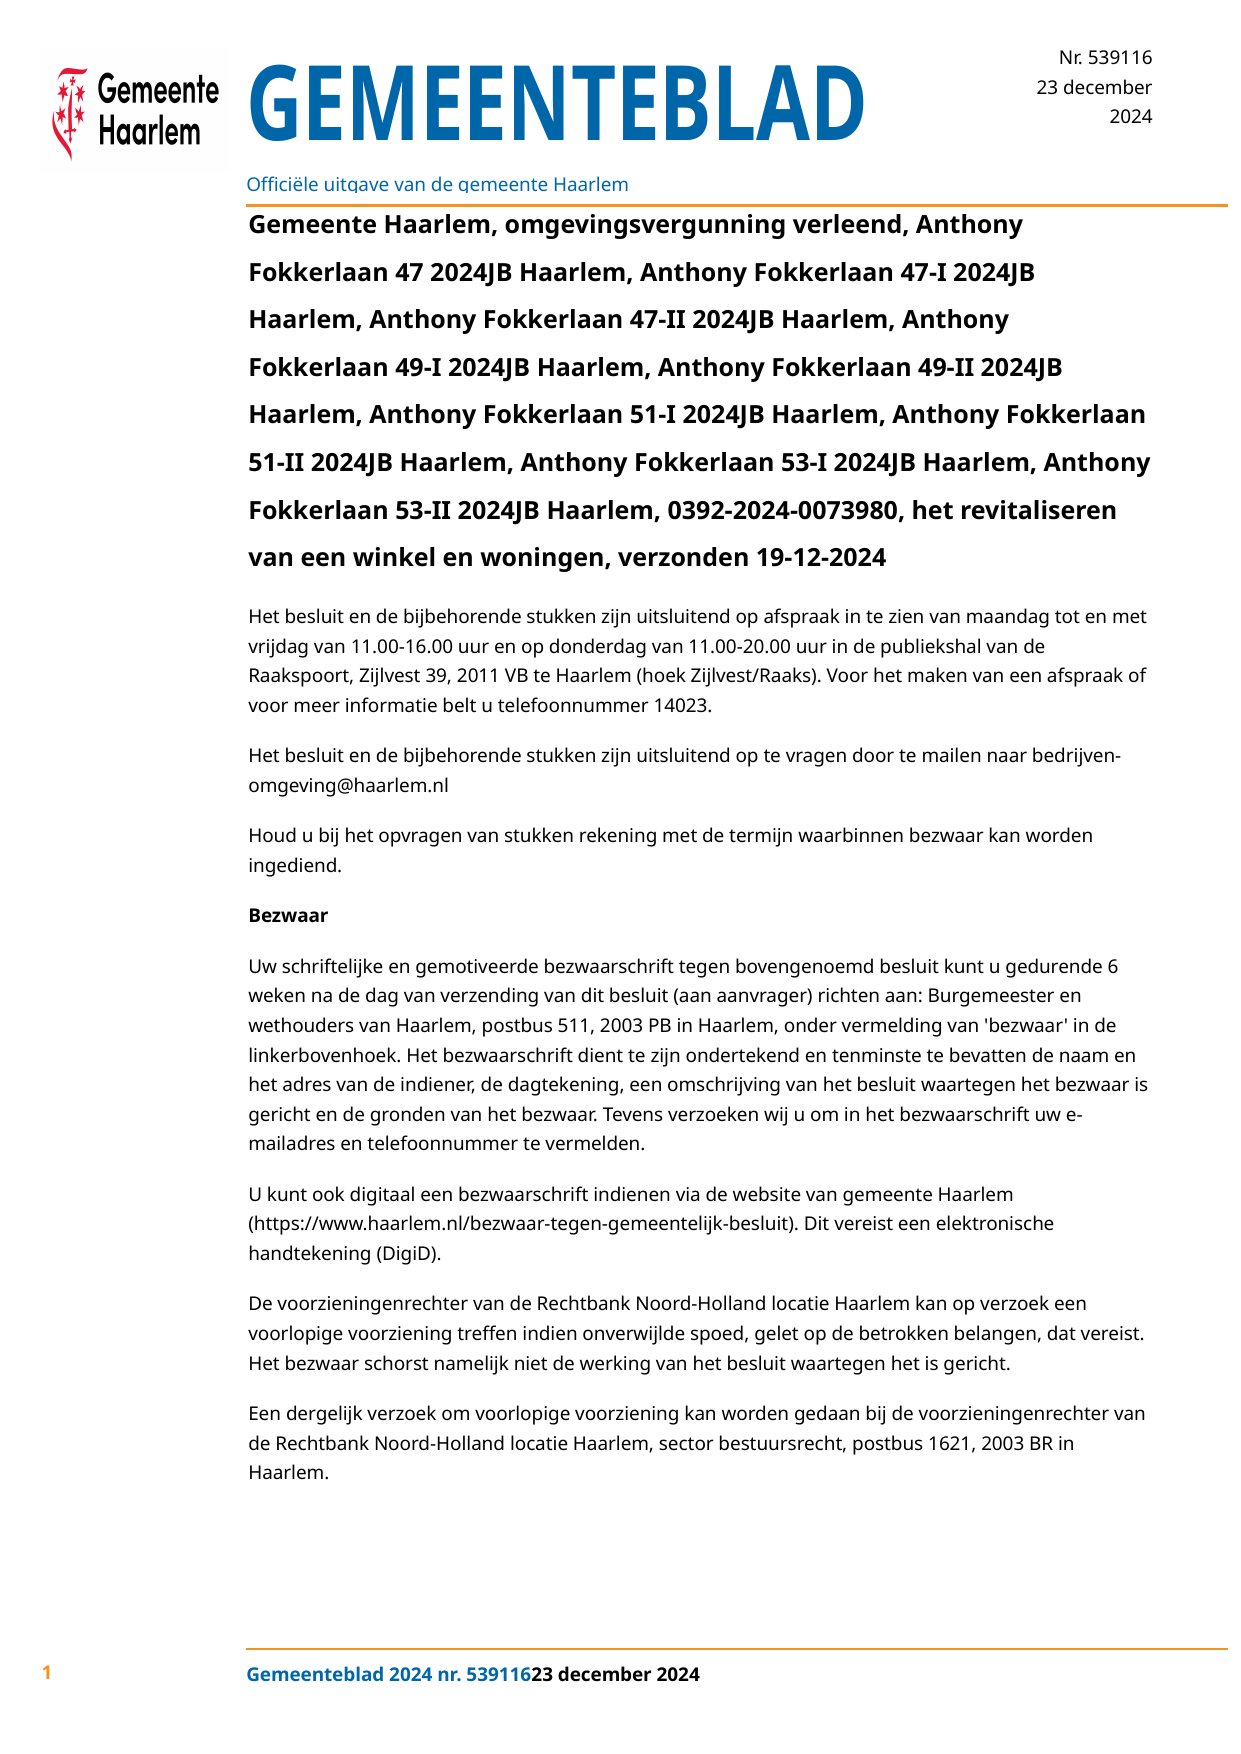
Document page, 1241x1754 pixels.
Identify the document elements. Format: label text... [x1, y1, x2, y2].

text Bezwaar [248, 903, 1152, 928]
text Een dergelijk verzoek om voorlopige voorziening kan worden gedaan bij de voorzieningenrechter van de Rechtbank Noord-Holland locatie Haarlem, sector bestuursrecht, postbus 1621, 2003 BR in Haarlem. [248, 1400, 1152, 1485]
text Het besluit en de bijbehorende stukken zijn uitsluitend op afspraak in te zien van maandag tot en met vrijdag van 11.00-16.00 uur en op donderdag van 11.00-20.00 uur in de publiekshal van de Raakspoort, Zijlvest 39, 2011 VB te Haarlem (hoek Zijlvest/Raaks). Voor het maken van een afspraak of voor meer informatie belt u telefoonnummer 14023. [248, 603, 1152, 718]
text Gemeente Haarlem, omgevingsvergunning verleend, Anthony Fokkerlaan 47 2024JB Haarlem, Anthony Fokkerlaan 47-I 2024JB Haarlem, Anthony Fokkerlaan 47-II 2024JB Haarlem, Anthony Fokkerlaan 49-I 2024JB Haarlem, Anthony Fokkerlaan 49-II 2024JB Haarlem, Anthony Fokkerlaan 51-I 2024JB Haarlem, Anthony Fokkerlaan 51-II 2024JB Haarlem, Anthony Fokkerlaan 53-I 2024JB Haarlem, Anthony Fokkerlaan 53-II 2024JB Haarlem, 0392-2024-0073980, het revitaliseren van een winkel en woningen, verzonden 19-12-2024 [248, 207, 1152, 574]
text Uw schriftelijke en gemotiveerde bezwaarschrift tegen bovengenoemd besluit kunt u gedurende 6 weken na de dag van verzending van dit besluit (aan aanvrager) richten aan: Burgemeester en wethouders van Haarlem, postbus 511, 2003 PB in Haarlem, onder vermelding van 'bezwaar' in de linkerbovenhoek. Het bezwaarschrift dient te zijn ondertekend en tenminste te bevatten de naam en het adres van de indiener, de dagtekening, een omschrijving van het besluit waartegen het bezwaar is gericht en de gronden van het bezwaar. Tevens verzoeken wij u om in het bezwaarschrift uw e-mailadres en telefoonnummer te vermelden. [248, 953, 1152, 1156]
text De voorzieningenrechter van de Rechtbank Noord-Holland locatie Haarlem kan op verzoek een voorlopige voorziening treffen indien onverwijlde spoed, gelet op de betrokken belangen, dat vereist. Het bezwaar schorst namelijk niet de werking van het besluit waartegen het is gericht. [248, 1291, 1152, 1376]
text Houd u bij het opvragen van stukken rekening met de termijn waarbinnen bezwaar kan worden ingediend. [248, 823, 1152, 878]
picture [41, 47, 231, 172]
text Het besluit en de bijbehorende stukken zijn uitsluitend op te vragen door te mailen naar bedrijven-omgeving@haarlem.nl [248, 743, 1152, 798]
text U kunt ook digitaal een bezwaarschrift indienen via de website van gemeente Haarlem (https://www.haarlem.nl/bezwaar-tegen-gemeentelijk-besluit). Dit vereist een elektronische handtekening (DigiD). [248, 1181, 1152, 1266]
